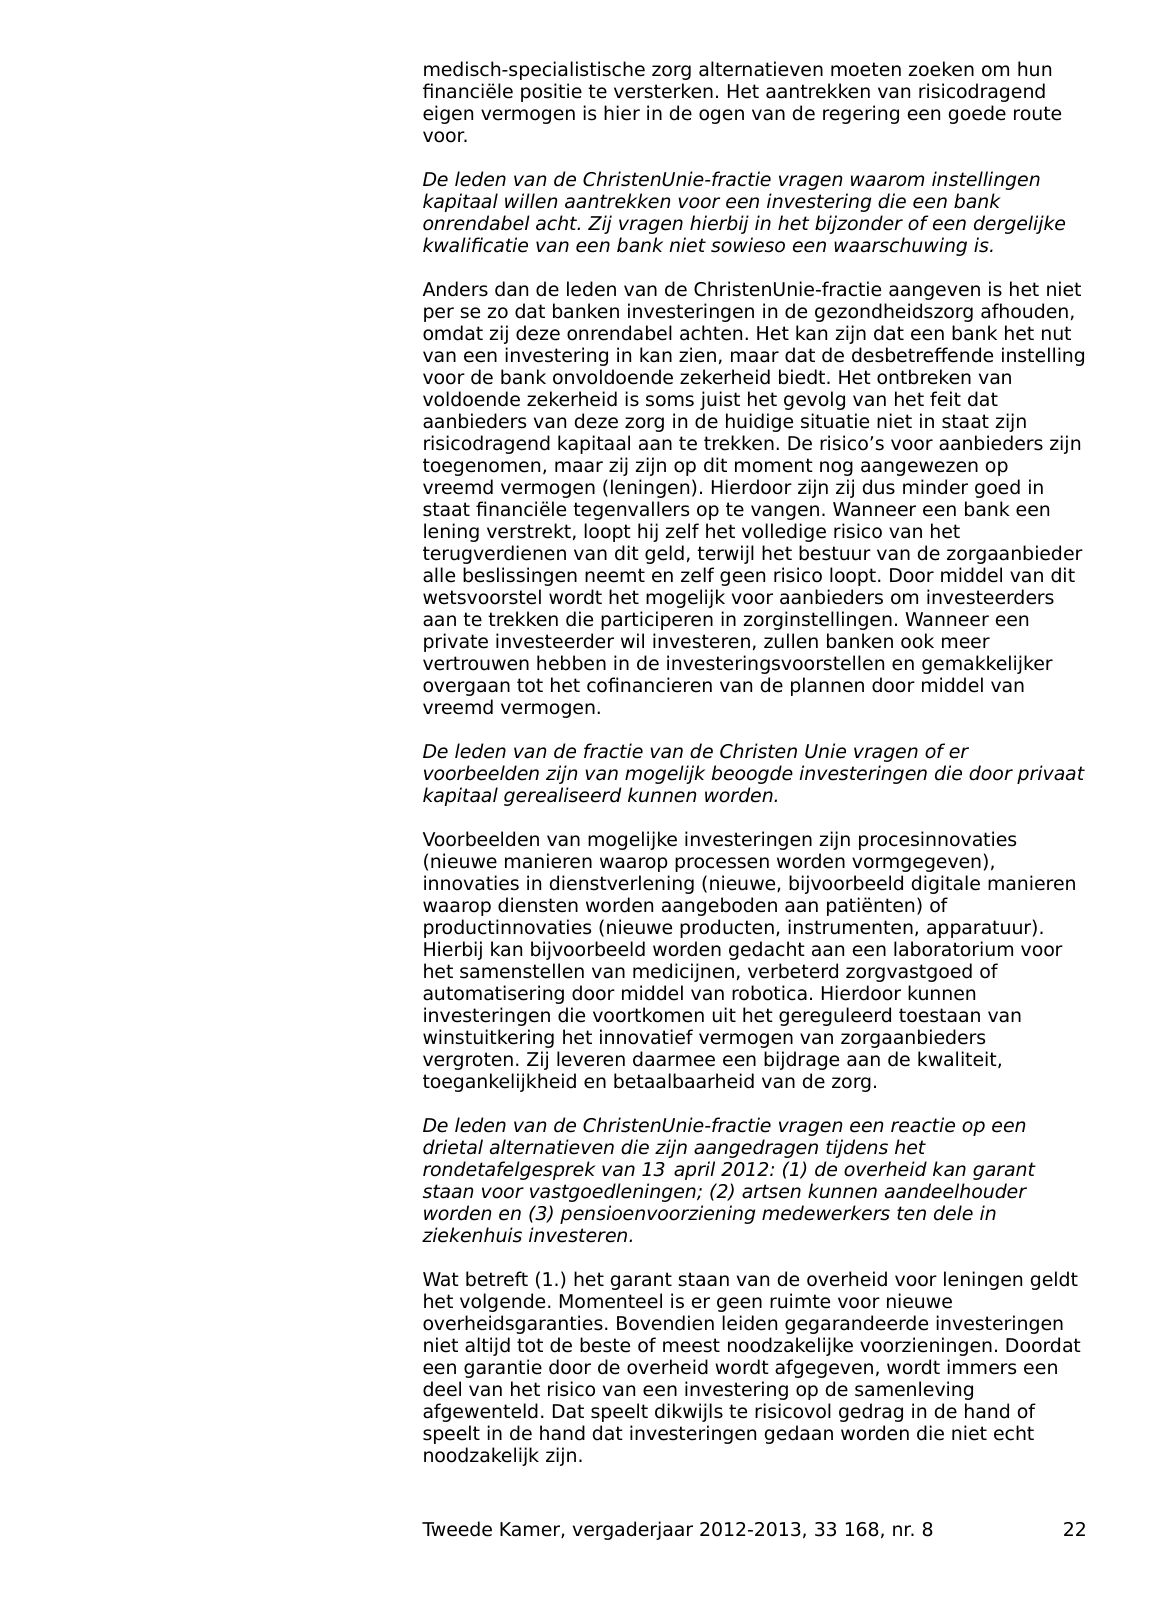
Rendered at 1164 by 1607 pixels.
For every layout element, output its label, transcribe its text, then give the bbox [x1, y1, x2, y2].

text De leden van de ChristenUnie-fractie vragen een reactie op een drietal alternatieven die zijn aangedragen tijdens het rondetafelgesprek van 13 april 2012: (1) de overheid kan garant staan voor vastgoedleningen; (2) artsen kunnen aandeelhouder worden en (3) pensioenvoorziening medewerkers ten dele in ziekenhuis investeren. [422, 1115, 1087, 1247]
text De leden van de fractie van de Christen Unie vragen of er voorbeelden zijn van mogelijk beoogde investeringen die door privaat kapitaal gerealiseerd kunnen worden. [422, 741, 1087, 807]
text Voorbeelden van mogelijke investeringen zijn procesinnovaties (nieuwe manieren waarop processen worden vormgegeven), innovaties in dienstverlening (nieuwe, bijvoorbeeld digitale manieren waarop diensten worden aangeboden aan patiënten) of productinnovaties (nieuwe producten, instrumenten, apparatuur). Hierbij kan bijvoorbeeld worden gedacht aan een laboratorium voor het samenstellen van medicijnen, verbeterd zorgvastgoed of automatisering door middel van robotica. Hierdoor kunnen investeringen die voortkomen uit het gereguleerd toestaan van winstuitkering het innovatief vermogen van zorgaanbieders vergroten. Zij leveren daarmee een bijdrage aan de kwaliteit, toegankelijkheid en betaalbaarheid van de zorg. [422, 829, 1087, 1093]
text De leden van de ChristenUnie-fractie vragen waarom instellingen kapitaal willen aantrekken voor een investering die een bank onrendabel acht. Zij vragen hierbij in het bijzonder of een dergelijke kwalificatie van een bank niet sowieso een waarschuwing is. [422, 169, 1087, 257]
text Wat betreft (1.) het garant staan van de overheid voor leningen geldt het volgende. Momenteel is er geen ruimte voor nieuwe overheidsgaranties. Bovendien leiden gegarandeerde investeringen niet altijd tot de beste of meest noodzakelijke voorzieningen. Doordat een garantie door de overheid wordt afgegeven, wordt immers een deel van het risico van een investering op de samenleving afgewenteld. Dat speelt dikwijls te risicovol gedrag in de hand of speelt in de hand dat investeringen gedaan worden die niet echt noodzakelijk zijn. [422, 1269, 1087, 1467]
text Anders dan de leden van de ChristenUnie-fractie aangeven is het niet per se zo dat banken investeringen in de gezondheidszorg afhouden, omdat zij deze onrendabel achten. Het kan zijn dat een bank het nut van een investering in kan zien, maar dat de desbetreffende instelling voor de bank onvoldoende zekerheid biedt. Het ontbreken van voldoende zekerheid is soms juist het gevolg van het feit dat aanbieders van deze zorg in de huidige situatie niet in staat zijn risicodragend kapitaal aan te trekken. De risico’s voor aanbieders zijn toegenomen, maar zij zijn op dit moment nog aangewezen op vreemd vermogen (leningen). Hierdoor zijn zij dus minder goed in staat financiële tegenvallers op te vangen. Wanneer een bank een lening verstrekt, loopt hij zelf het volledige risico van het terugverdienen van dit geld, terwijl het bestuur van de zorgaanbieder alle beslissingen neemt en zelf geen risico loopt. Door middel van dit wetsvoorstel wordt het mogelijk voor aanbieders om investeerders aan te trekken die participeren in zorginstellingen. Wanneer een private investeerder wil investeren, zullen banken ook meer vertrouwen hebben in de investeringsvoorstellen en gemakkelijker overgaan tot het cofinancieren van de plannen door middel van vreemd vermogen. [422, 279, 1087, 719]
text medisch-specialistische zorg alternatieven moeten zoeken om hun financiële positie te versterken. Het aantrekken van risicodragend eigen vermogen is hier in de ogen van de regering een goede route voor. [422, 59, 1087, 147]
